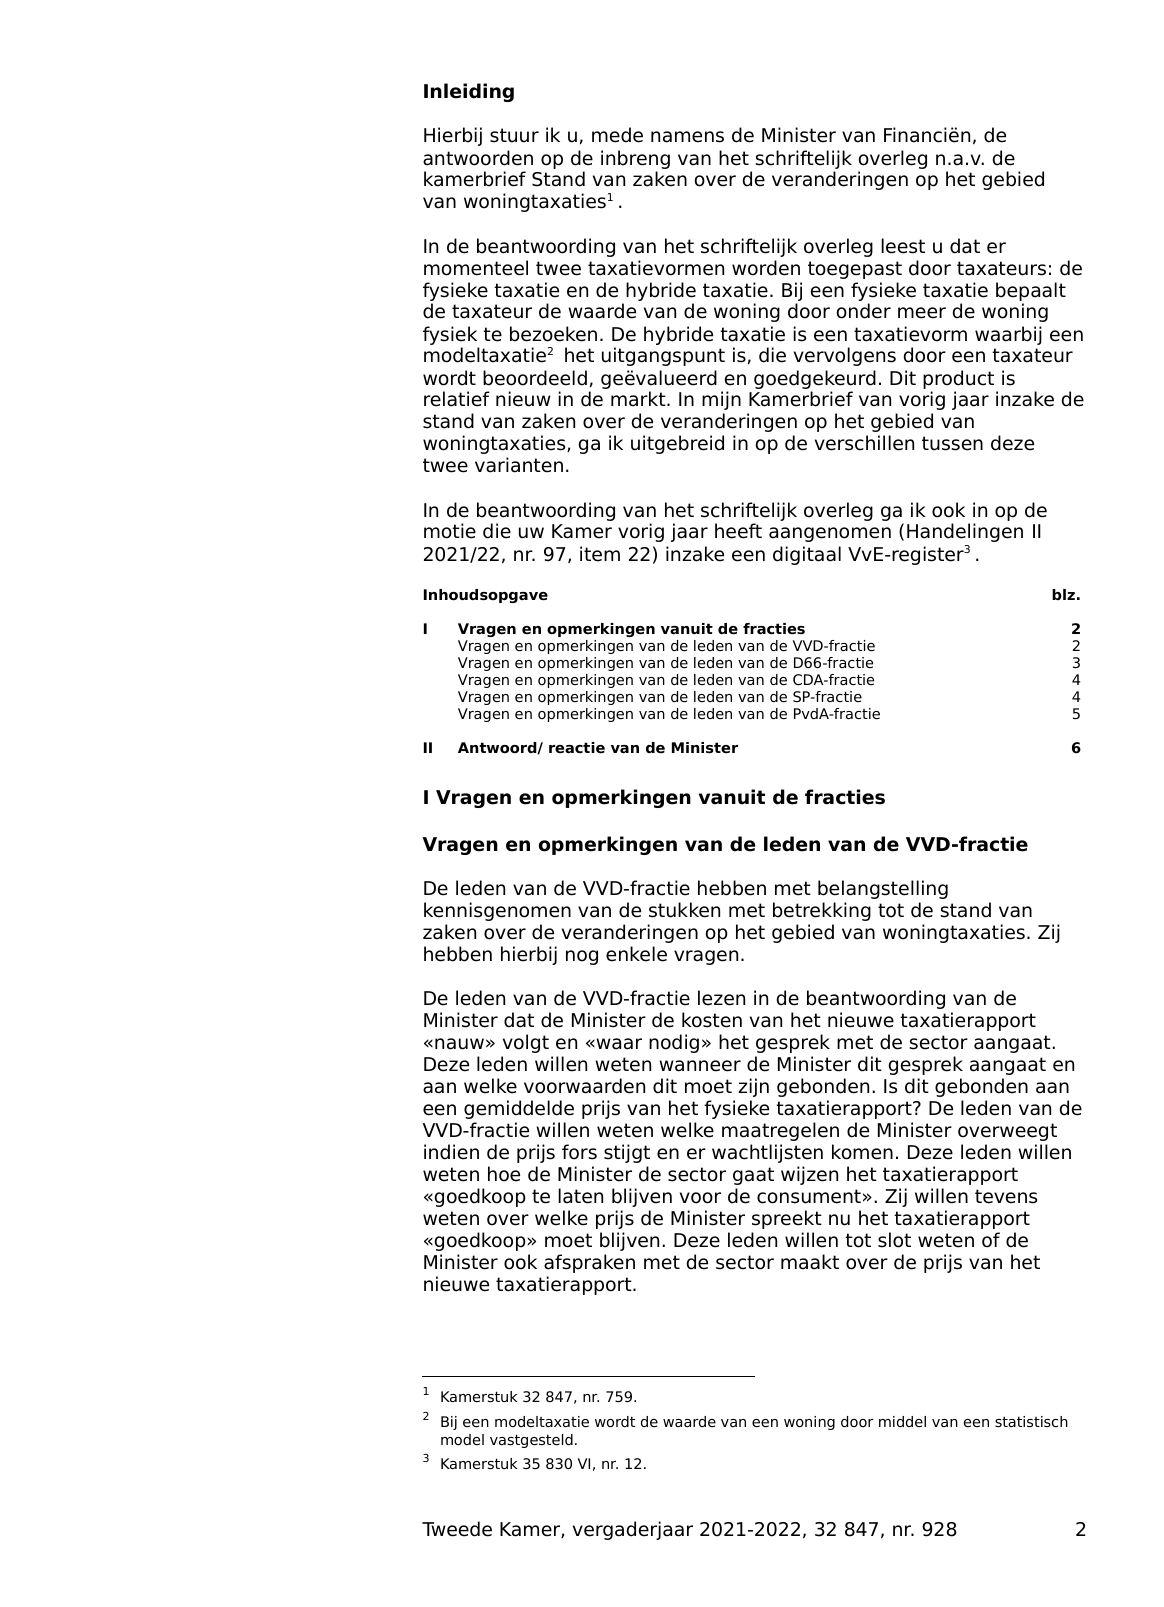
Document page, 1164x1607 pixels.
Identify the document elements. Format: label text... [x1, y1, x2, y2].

table_cell 4 [1028, 689, 1087, 706]
table_cell [422, 706, 452, 723]
table_cell Vragen en opmerkingen van de leden van de CDA-fractie [452, 672, 1028, 689]
table_cell 6 [1028, 740, 1087, 757]
table_cell Vragen en opmerkingen van de leden van de SP-fractie [452, 689, 1028, 706]
table_header blz. [1028, 587, 1087, 604]
table_cell [1028, 604, 1087, 621]
table_cell [422, 638, 452, 655]
text Hierbij stuur ik u, mede namens de Minister van Financiën, de antwoorden op de inbreng van het schriftelijk overleg n.a.v. de kamerbrief Stand van zaken over de veranderingen op het gebied van woningtaxaties. [422, 125, 1087, 213]
text In de beantwoording van het schriftelijk overleg ga ik ook in op de motie die uw Kamer vorig jaar heeft aangenomen (Handelingen II 2021/22, nr. 97, item 22) inzake een digitaal VvE-register. [422, 499, 1087, 565]
text Kamerstuk 35 830 VI, nr. 12. [422, 1452, 1087, 1474]
table_cell 3 [1028, 655, 1087, 672]
table_cell 2 [1028, 621, 1087, 638]
subtitle Inleiding [422, 81, 1087, 103]
table_cell [422, 689, 452, 706]
subtitle I Vragen en opmerkingen vanuit de fracties [422, 787, 1087, 809]
table_cell Vragen en opmerkingen van de leden van de PvdA-fractie [452, 706, 1028, 723]
text Bij een modeltaxatie wordt de waarde van een woning door middel van een statistisch model vastgesteld. [422, 1410, 1087, 1449]
table_cell Vragen en opmerkingen van de leden van de VVD-fractie [452, 638, 1028, 655]
subtitle Vragen en opmerkingen van de leden van de VVD-fractie [422, 834, 1087, 856]
table_cell 5 [1028, 706, 1087, 723]
table_cell 2 [1028, 638, 1087, 655]
text Kamerstuk 32 847, nr. 759. [422, 1385, 1087, 1407]
table_cell 4 [1028, 672, 1087, 689]
table_cell [422, 604, 452, 621]
table_cell [422, 672, 452, 689]
table_cell Vragen en opmerkingen vanuit de fracties [452, 621, 1028, 638]
text In de beantwoording van het schriftelijk overleg leest u dat er momenteel twee taxatievormen worden toegepast door taxateurs: de fysieke taxatie en de hybride taxatie. Bij een fysieke taxatie bepaalt de taxateur de waarde van de woning door onder meer de woning fysiek te bezoeken. De hybride taxatie is een taxatievorm waarbij een modeltaxatie het uitgangspunt is, die vervolgens door een taxateur wordt beoordeeld, geëvalueerd en goedgekeurd. Dit product is relatief nieuw in de markt. In mijn Kamerbrief van vorig jaar inzake de stand van zaken over de veranderingen op het gebied van woningtaxaties, ga ik uitgebreid in op de verschillen tussen deze twee varianten. [422, 236, 1087, 477]
table_cell [452, 604, 1028, 621]
table_cell II [422, 740, 452, 757]
table_cell [452, 723, 1028, 740]
table_cell Antwoord/ reactie van de Minister [452, 740, 1028, 757]
text De leden van de VVD-fractie hebben met belangstelling kennisgenomen van de stukken met betrekking tot de stand van zaken over de veranderingen op het gebied van woningtaxaties. Zij hebben hierbij nog enkele vragen. [422, 878, 1087, 966]
table_cell [422, 655, 452, 672]
table_cell [1028, 723, 1087, 740]
table_cell Vragen en opmerkingen van de leden van de D66-fractie [452, 655, 1028, 672]
table_header Inhoudsopgave [422, 587, 1028, 604]
table_cell [422, 723, 452, 740]
text De leden van de VVD-fractie lezen in de beantwoording van de Minister dat de Minister de kosten van het nieuwe taxatierapport «nauw» volgt en «waar nodig» het gesprek met de sector aangaat. Deze leden willen weten wanneer de Minister dit gesprek aangaat en aan welke voorwaarden dit moet zijn gebonden. Is dit gebonden aan een gemiddelde prijs van het fysieke taxatierapport? De leden van de VVD-fractie willen weten welke maatregelen de Minister overweegt indien de prijs fors stijgt en er wachtlijsten komen. Deze leden willen weten hoe de Minister de sector gaat wijzen het taxatierapport «goedkoop te laten blijven voor de consument». Zij willen tevens weten over welke prijs de Minister spreekt nu het taxatierapport «goedkoop» moet blijven. Deze leden willen tot slot weten of de Minister ook afspraken met de sector maakt over de prijs van het nieuwe taxatierapport. [422, 988, 1087, 1296]
table_cell I [422, 621, 452, 638]
